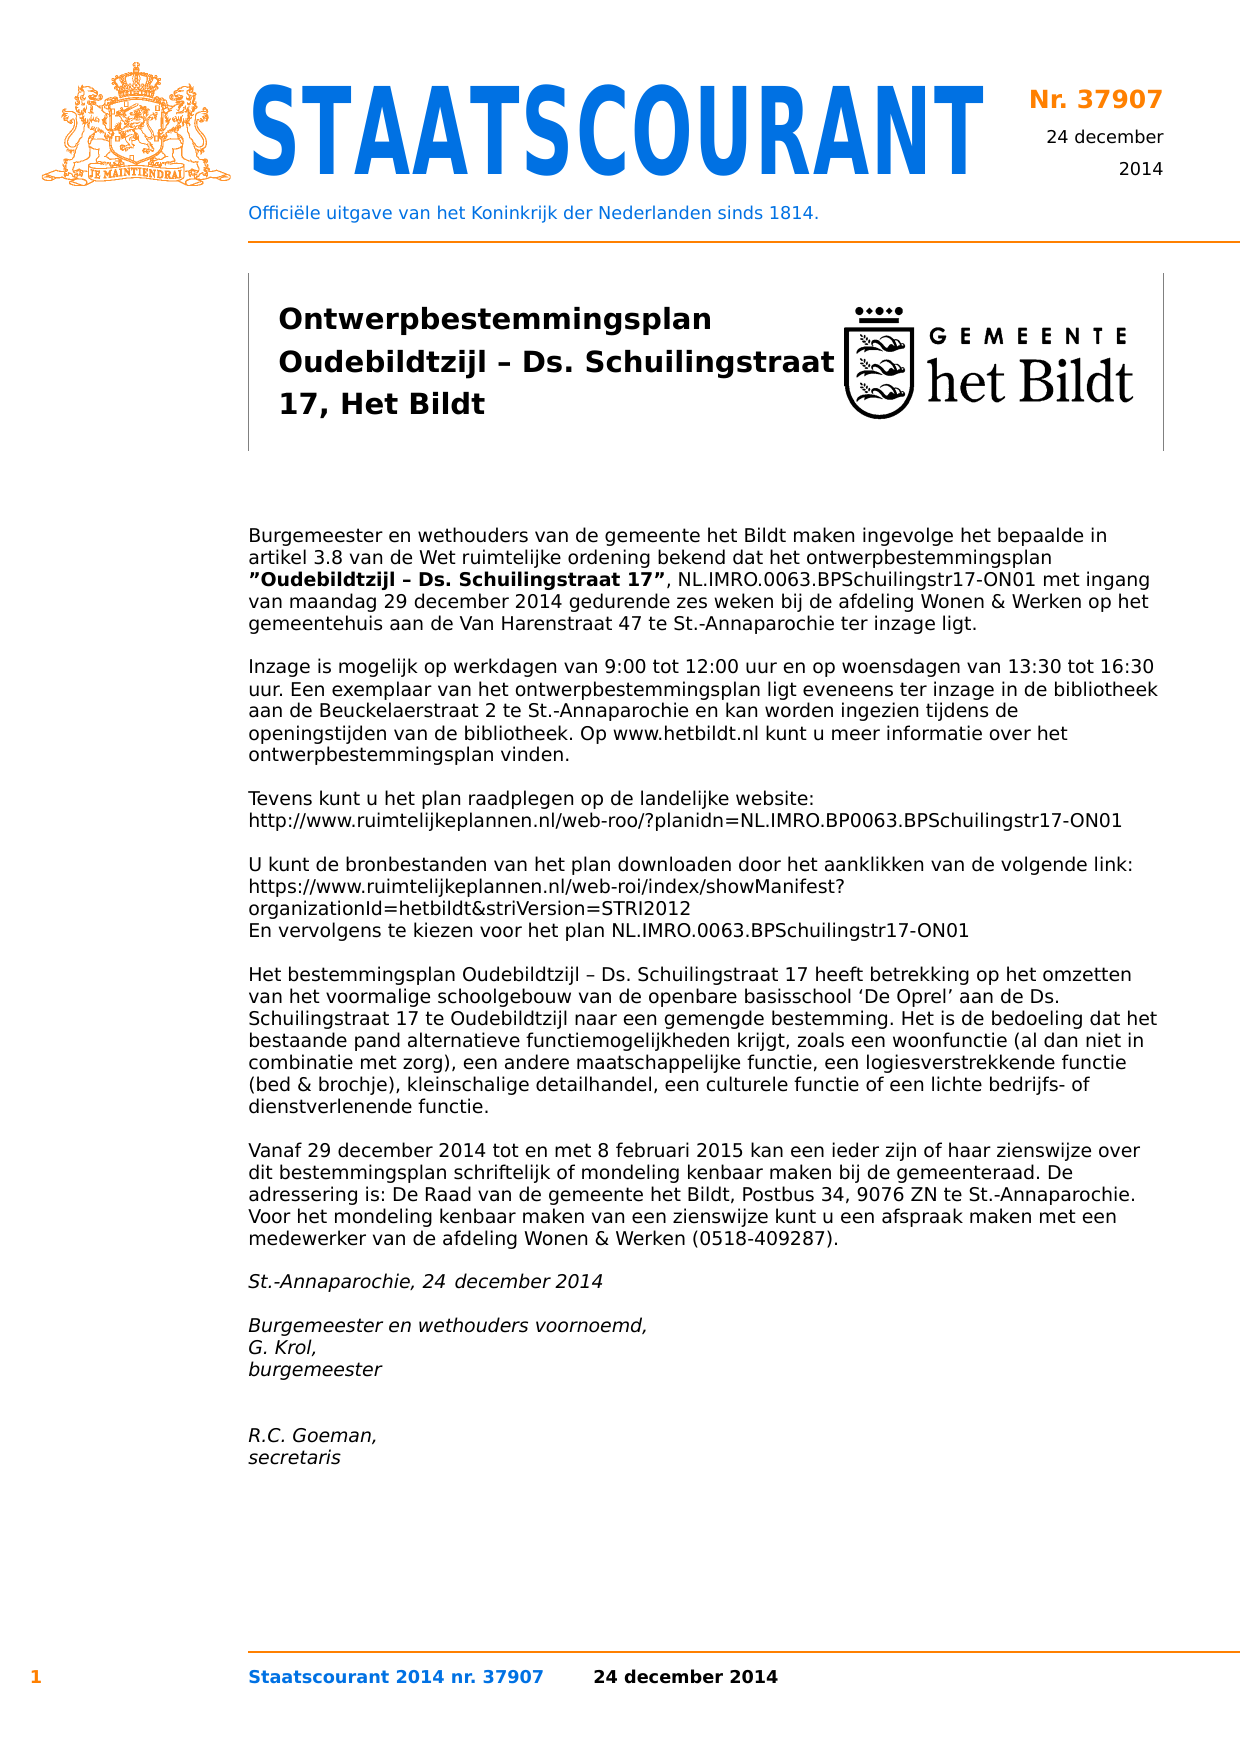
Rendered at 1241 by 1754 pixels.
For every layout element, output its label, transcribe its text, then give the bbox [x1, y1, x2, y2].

table_cell 2014 [998, 153, 1240, 203]
text U kunt de bronbestanden van het plan downloaden door het aanklikken van de volgende link: https://www.ruimtelijkeplannen.nl/web-roi/index/showManifest?organizationId=hetbildt&striVersion=STRI2012 [248, 854, 1163, 920]
text Tevens kunt u het plan raadplegen op de landelijke website: http://www.ruimtelijkeplannen.nl/web-roo/?planidn=NL.IMRO.BP0063.BPSchuilingstr17-ON01 [248, 788, 1163, 832]
picture [844, 302, 1134, 421]
table_cell 24 december [998, 121, 1240, 153]
text Inzage is mogelijk op werkdagen van 9:00 tot 12:00 uur en op woensdagen van 13:30 tot 16:30 uur. Een exemplaar van het ontwerpbestemmingsplan ligt eveneens ter inzage in de bibliotheek aan de Beuckelaerstraat 2 te St.-Annaparochie en kan worden ingezien tijdens de openingstijden van de bibliotheek. Op www.hetbildt.nl kunt u meer informatie over het ontwerpbestemmingsplan vinden. [248, 656, 1163, 766]
table_header [25, 62, 248, 241]
text Vanaf 29 december 2014 tot en met 8 februari 2015 kan een ieder zijn of haar zienswijze over dit bestemmingsplan schriftelijk of mondeling kenbaar maken bij de gemeenteraad. De adressering is: De Raad van de gemeente het Bildt, Postbus 34, 9076 ZN te St.-Annaparochie. Voor het mondeling kenbaar maken van een zienswijze kunt u een afspraak maken met een medewerker van de afdeling Wonen & Werken (0518-409287). [248, 1139, 1163, 1249]
text Burgemeester en wethouders voornoemd, G. Krol, burgemeester [248, 1315, 1163, 1381]
text Het bestemmingsplan Oudebildtzijl – Ds. Schuilingstraat 17 heeft betrekking op het omzetten van het voormalige schoolgebouw van de openbare basisschool ‘De Oprel’ aan de Ds. Schuilingstraat 17 te Oudebildtzijl naar een gemengde bestemming. Het is de bedoeling dat het bestaande pand alternatieve functiemogelijkheden krijgt, zoals een woonfunctie (al dan niet in combinatie met zorg), een andere maatschappelijke functie, een logiesverstrekkende functie (bed & brochje), kleinschalige detailhandel, een culturele functie of een lichte bedrijfs- of dienstverlenende functie. [248, 964, 1163, 1118]
text St.-Annaparochie, 24 december 2014 [248, 1271, 1163, 1293]
table_header Nr. 37907 [998, 62, 1240, 121]
subtitle Ontwerpbestemmingsplan Oudebildtzijl – Ds. Schuilingstraat 17, Het Bildt [249, 273, 1163, 451]
table_cell Officiële uitgave van het Koninkrijk der Nederlanden sinds 1814. [248, 203, 1240, 241]
text Burgemeester en wethouders van de gemeente het Bildt maken ingevolge het bepaalde in artikel 3.8 van de Wet ruimtelijke ordening bekend dat het ontwerpbestemmingsplan ”Oudebildtzijl – Ds. Schuilingstraat 17”, NL.IMRO.0063.BPSchuilingstr17-ON01 met ingang van maandag 29 december 2014 gedurende zes weken bij de afdeling Wonen & Werken op het gemeentehuis aan de Van Harenstraat 47 te St.-Annaparochie ter inzage ligt. [248, 525, 1163, 634]
text R.C. Goeman, secretaris [248, 1403, 1163, 1469]
text En vervolgens te kiezen voor het plan NL.IMRO.0063.BPSchuilingstr17-ON01 [248, 920, 1163, 942]
table_header STAATSCOURANT [248, 62, 998, 203]
picture [41, 62, 231, 186]
